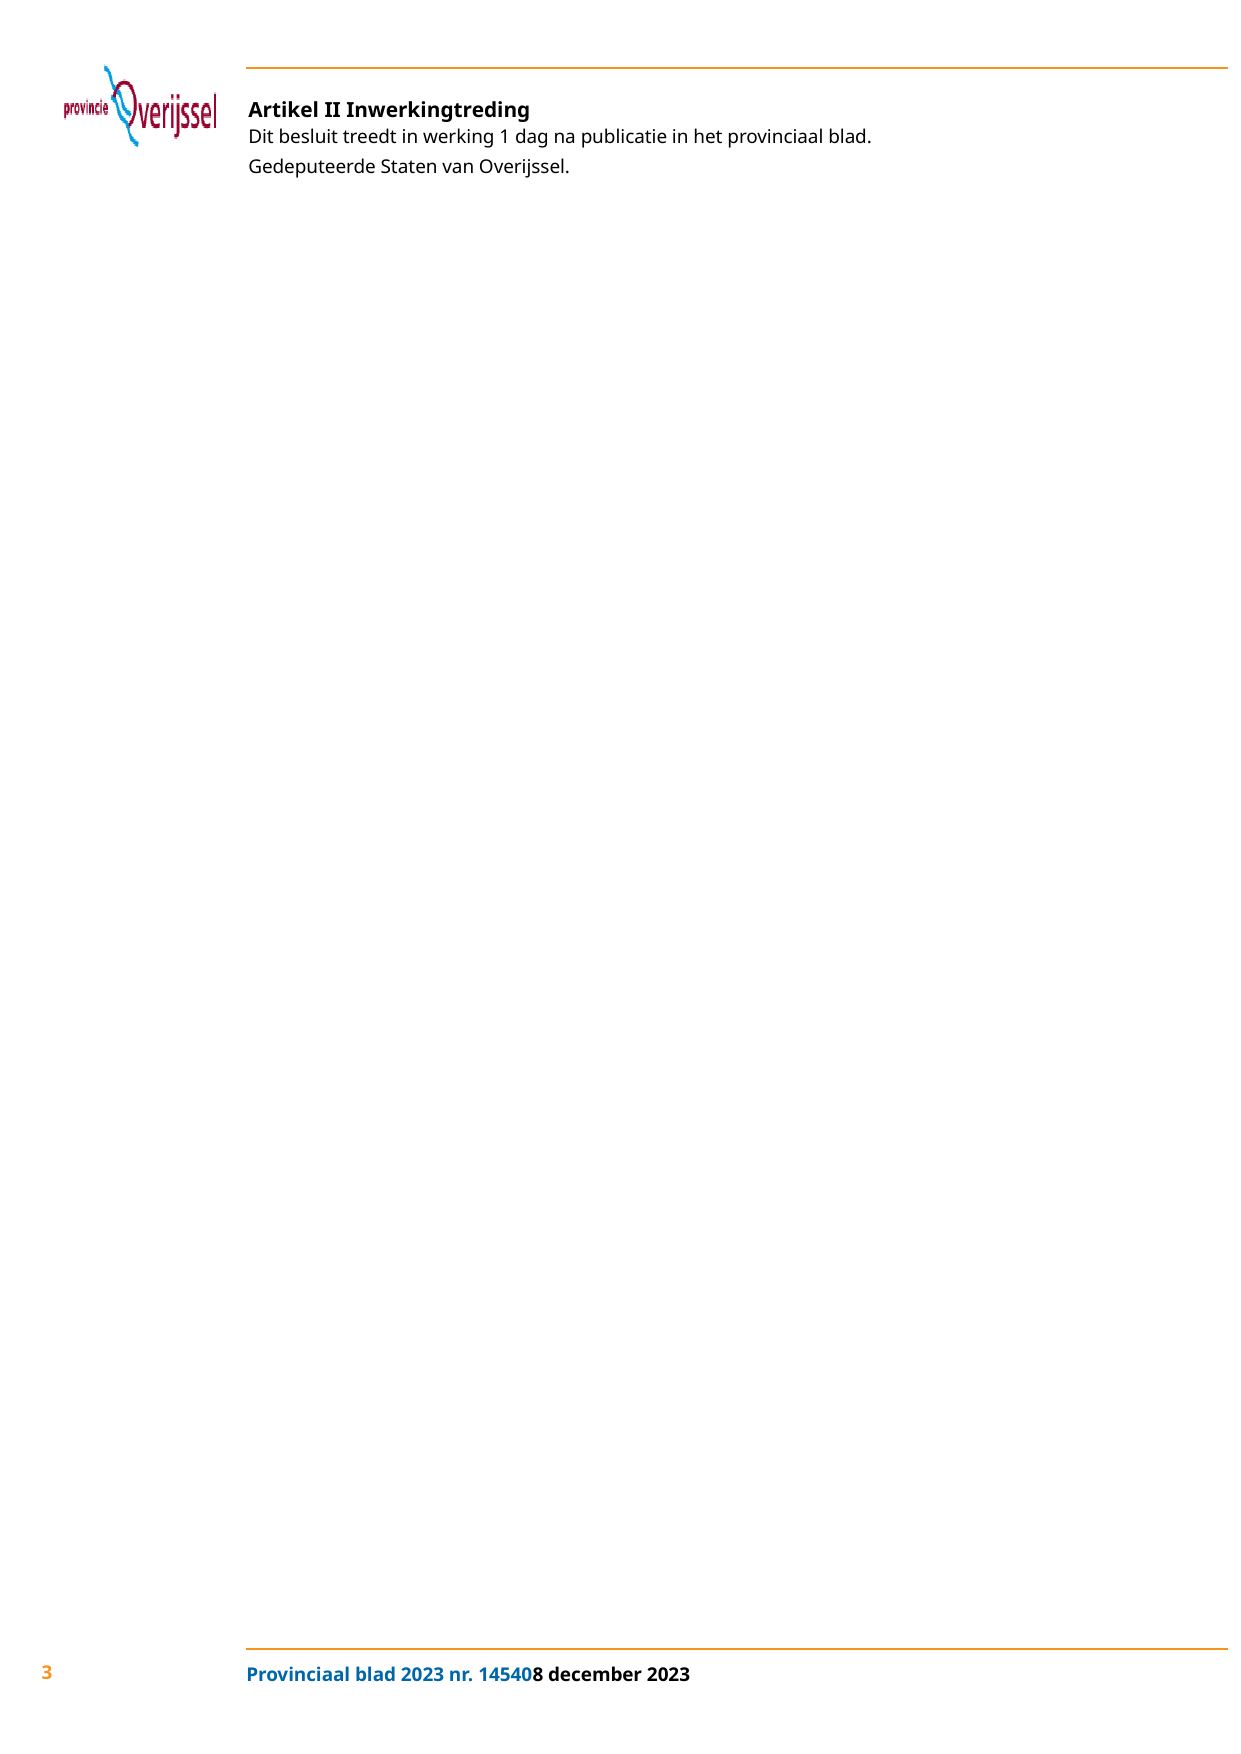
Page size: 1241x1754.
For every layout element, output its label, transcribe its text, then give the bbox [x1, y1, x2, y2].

text Dit besluit treedt in werking 1 dag na publicatie in het provinciaal blad. [248, 123, 1152, 149]
text Artikel II Inwerkingtreding [248, 95, 1152, 123]
picture [41, 47, 231, 172]
text Gedeputeerde Staten van Overijssel. [248, 153, 1152, 178]
